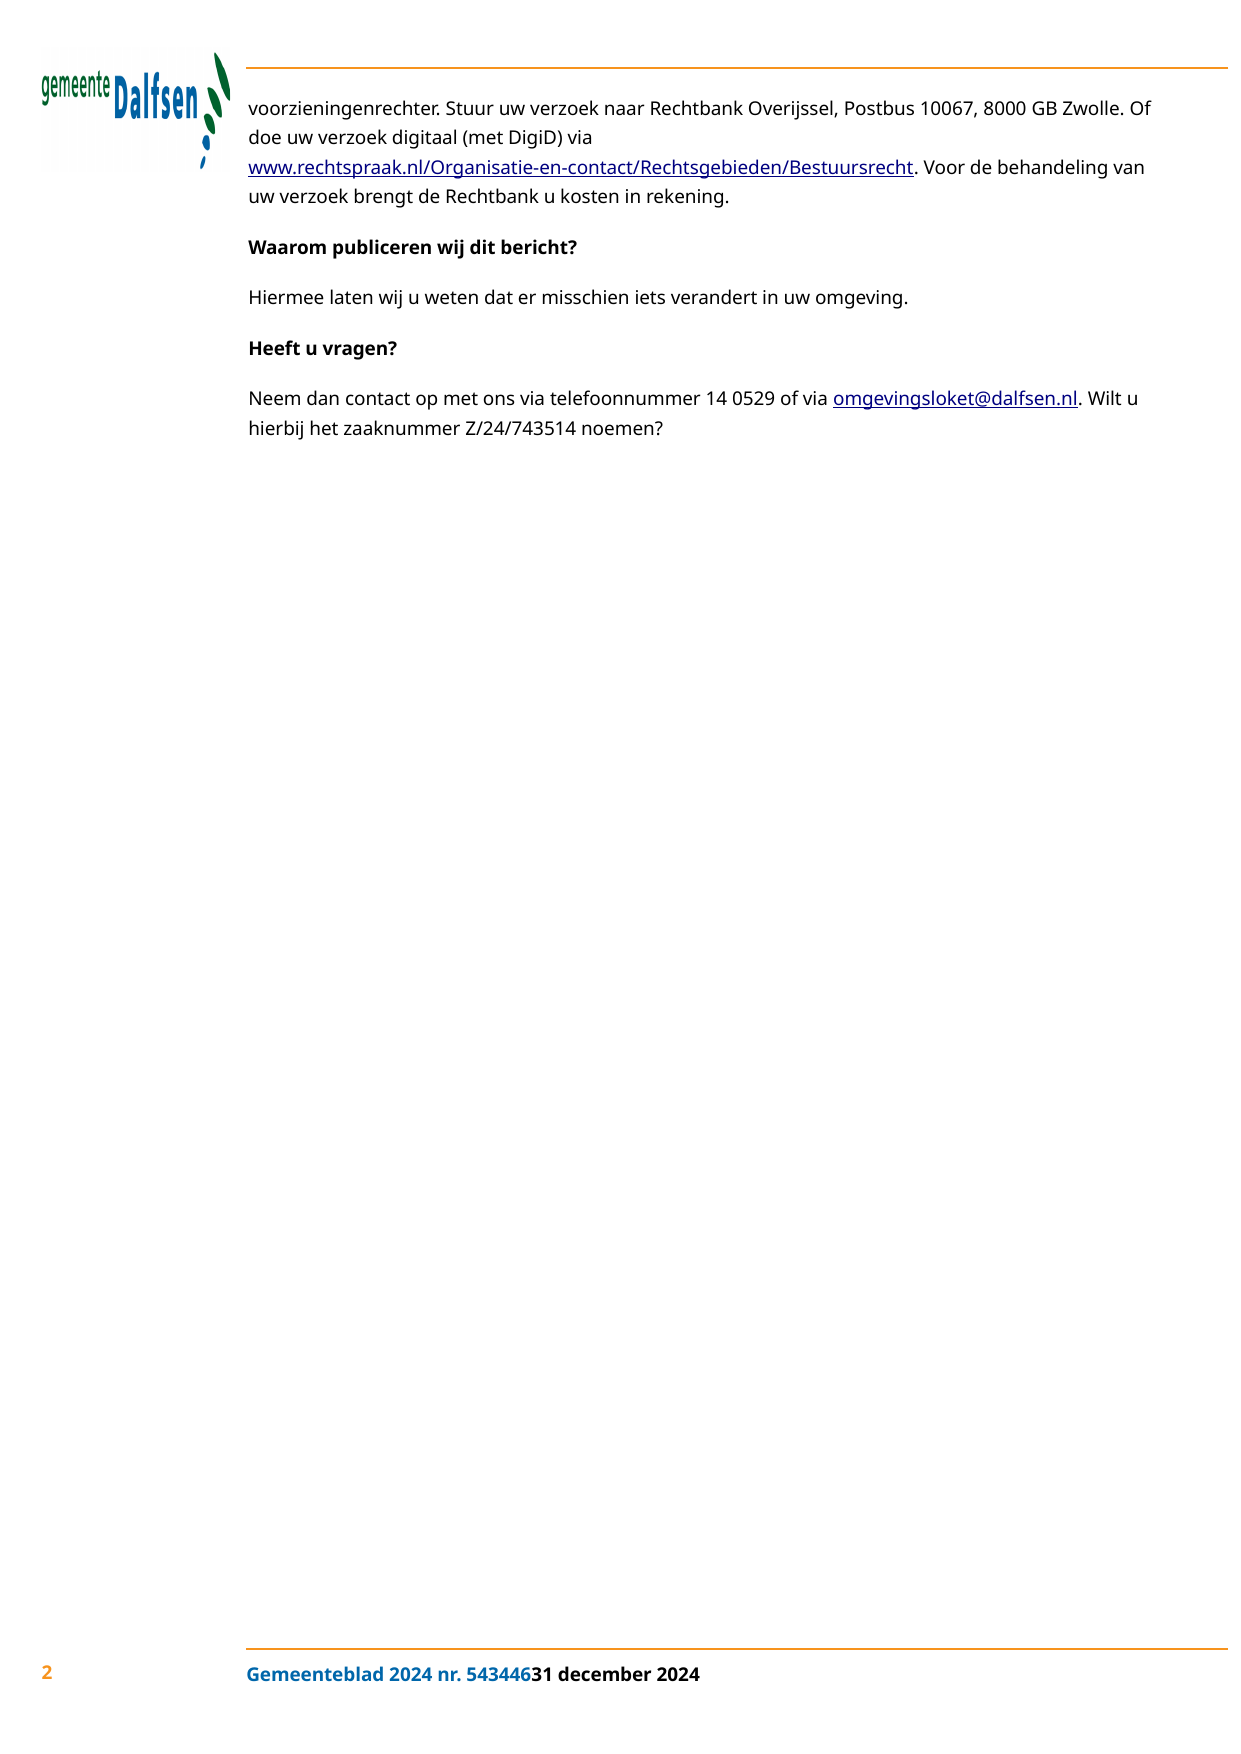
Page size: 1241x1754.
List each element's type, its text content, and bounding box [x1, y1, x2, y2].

text Hiermee laten wij u weten dat er misschien iets verandert in uw omgeving. [248, 284, 1152, 310]
text Neem dan contact op met ons via telefoonnummer 14 0529 of via omgevingsloket@dalfsen.nl. Wilt u hierbij het zaaknummer Z/24/743514 noemen? [248, 385, 1152, 441]
picture [41, 47, 231, 172]
text Heeft u vragen? [248, 335, 1152, 361]
text voorzieningenrechter. Stuur uw verzoek naar Rechtbank Overijssel, Postbus 10067, 8000 GB Zwolle. Of doe uw verzoek digitaal (met DigiD) via www.rechtspraak.nl/Organisatie-en-contact/Rechtsgebieden/Bestuursrecht. Voor de behandeling van uw verzoek brengt de Rechtbank u kosten in rekening. [248, 95, 1152, 209]
text Waarom publiceren wij dit bericht? [248, 234, 1152, 260]
